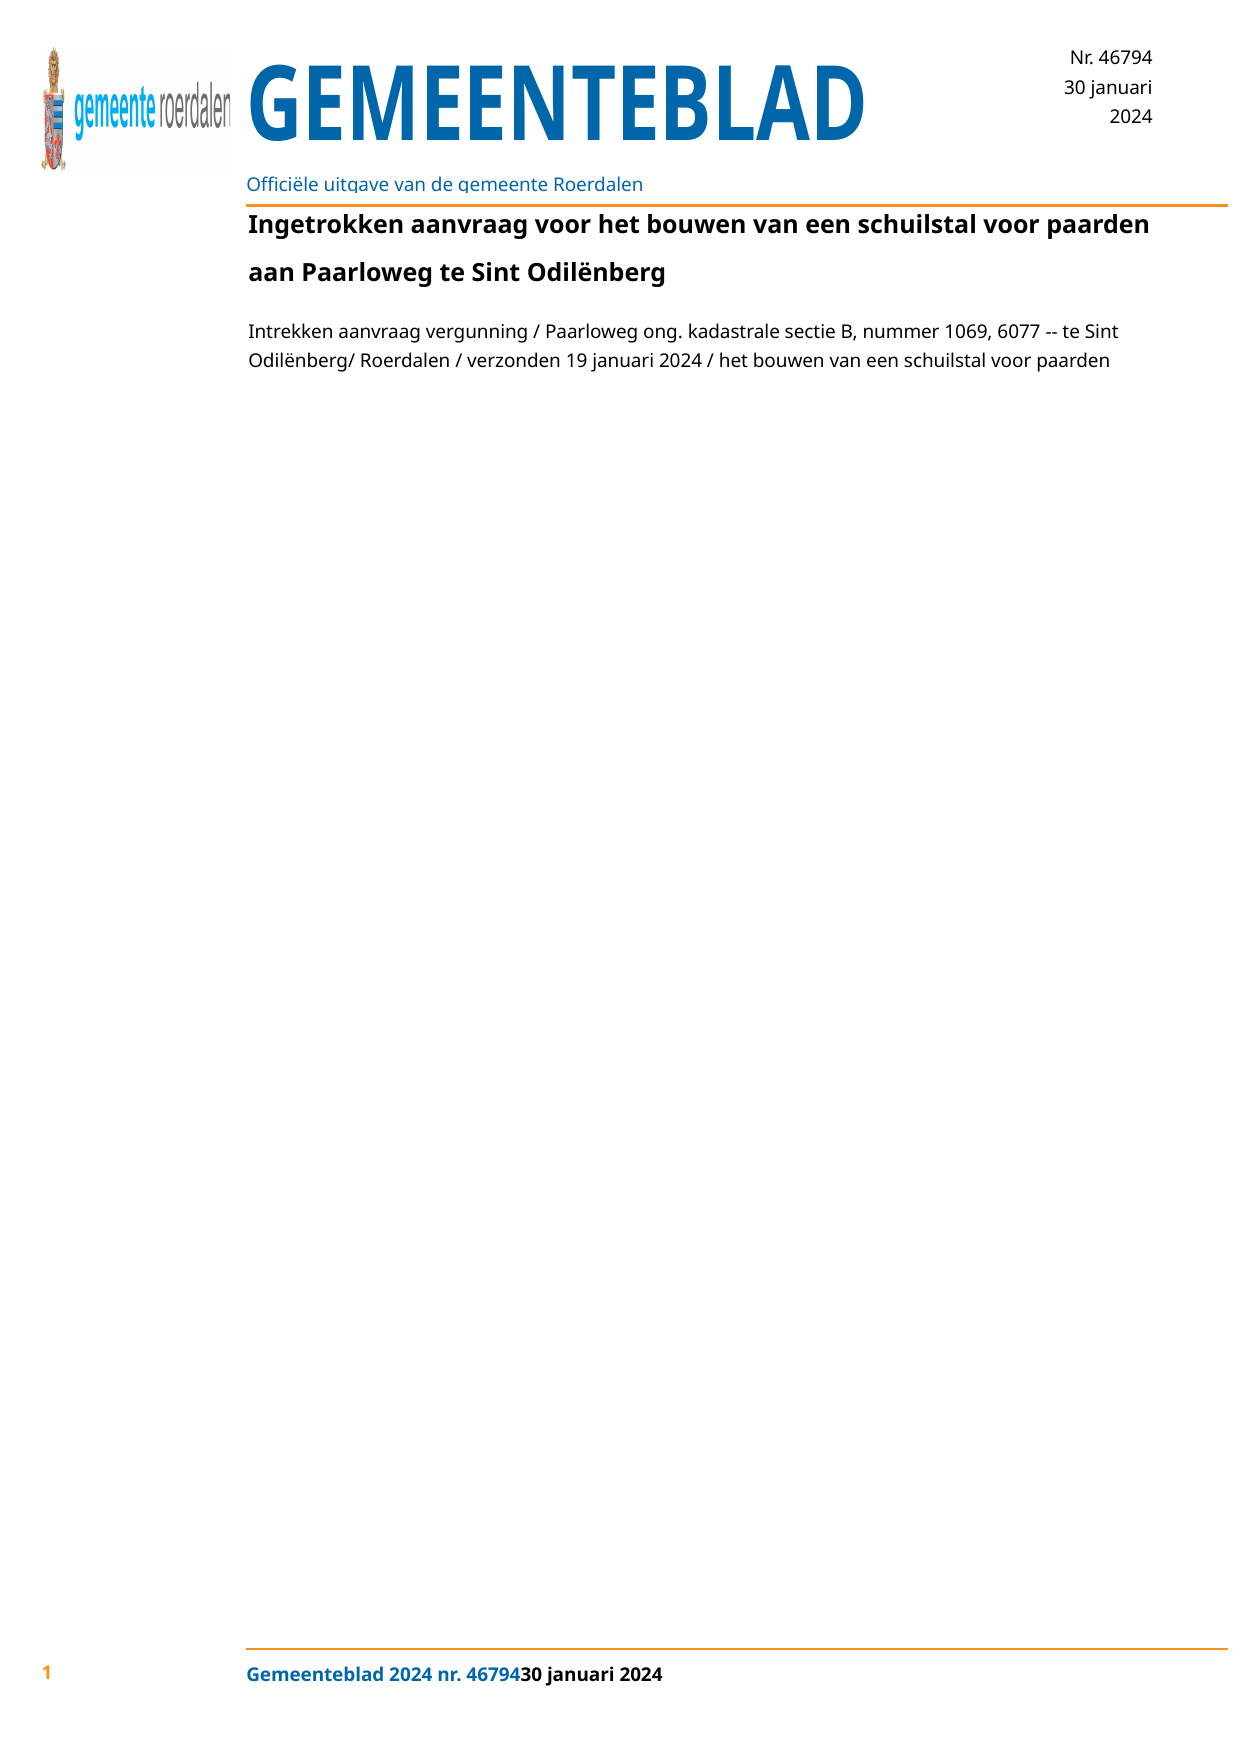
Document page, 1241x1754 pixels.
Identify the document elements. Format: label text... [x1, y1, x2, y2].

text Intrekken aanvraag vergunning / Paarloweg ong. kadastrale sectie B, nummer 1069, 6077 -- te Sint Odilënberg/ Roerdalen / verzonden 19 januari 2024 / het bouwen van een schuilstal voor paarden [248, 318, 1152, 373]
text Ingetrokken aanvraag voor het bouwen van een schuilstal voor paarden aan Paarloweg te Sint Odilënberg [248, 207, 1152, 288]
picture [41, 47, 231, 172]
